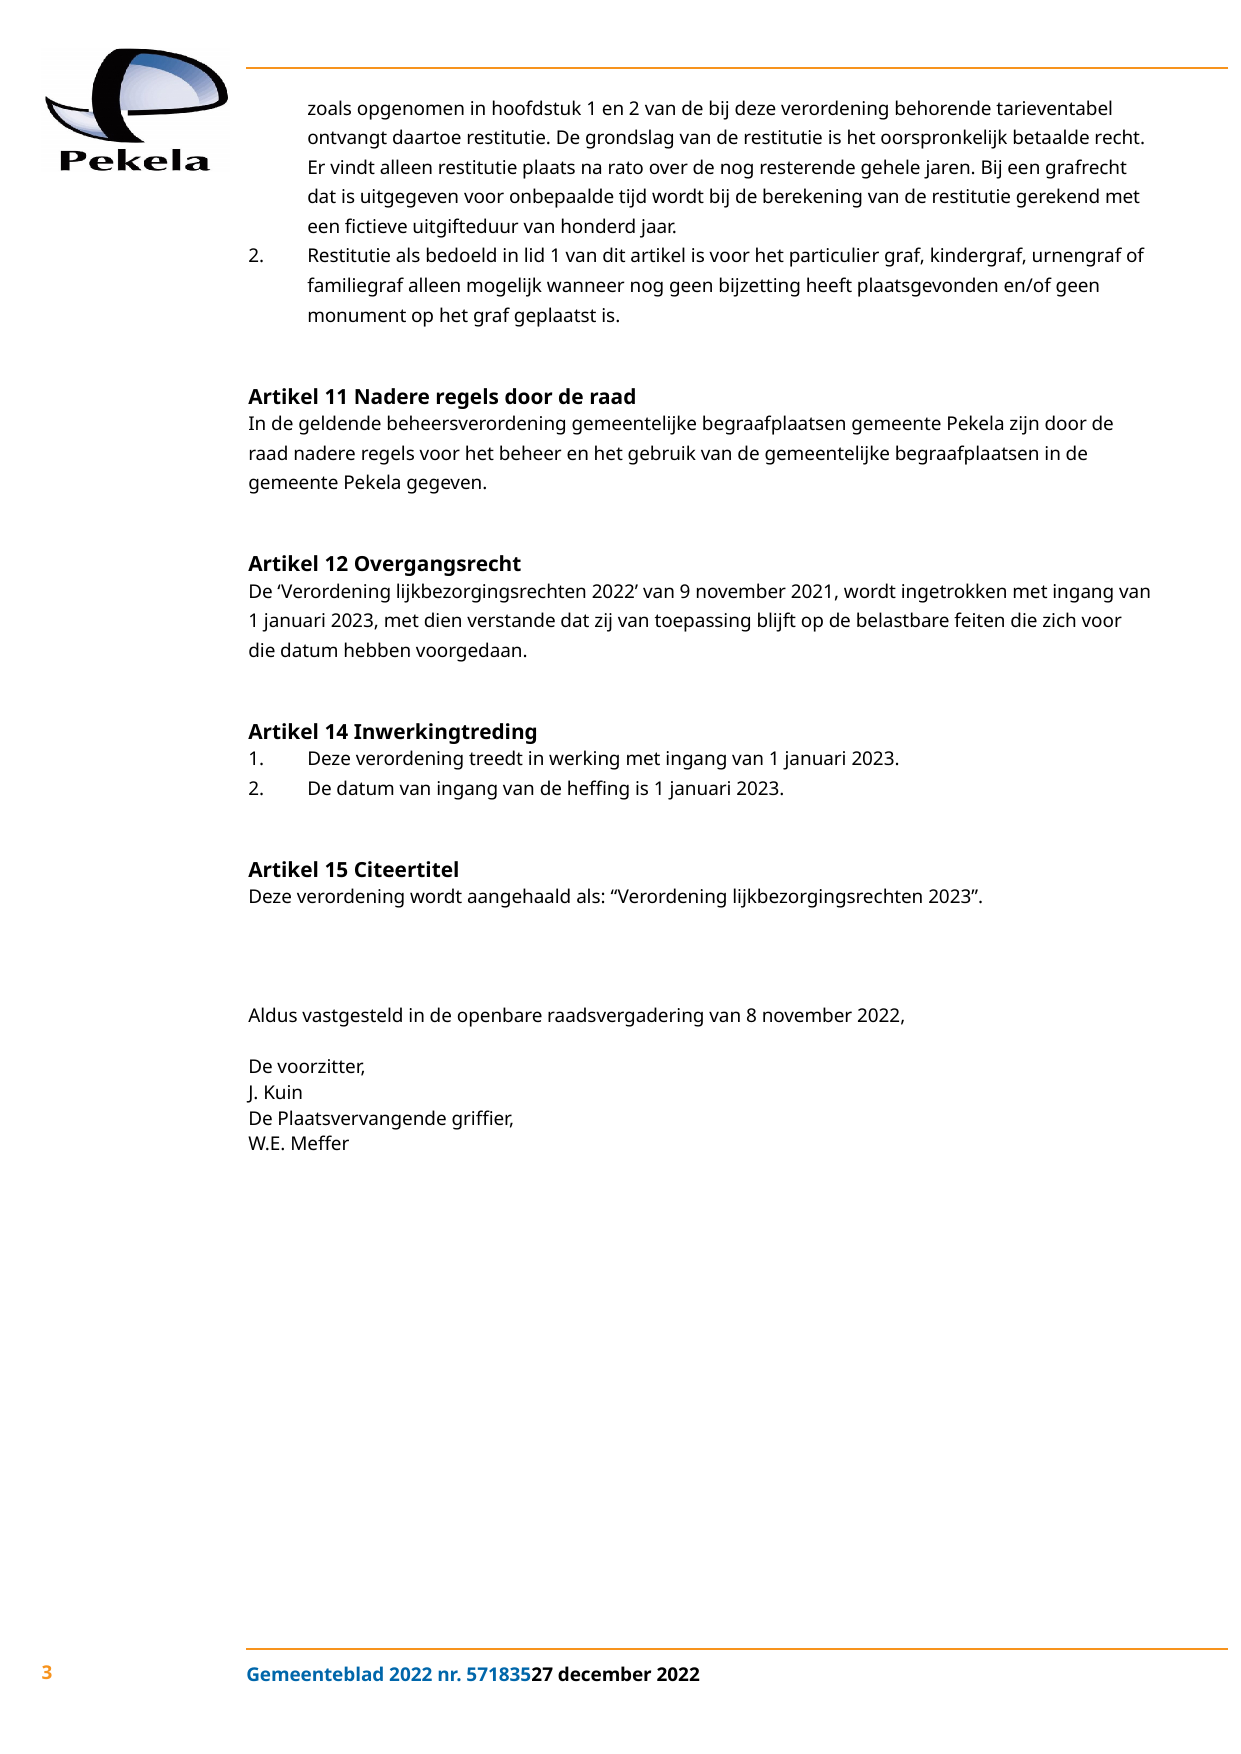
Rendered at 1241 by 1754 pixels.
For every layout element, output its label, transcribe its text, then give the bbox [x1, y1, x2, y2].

list Deze verordening treedt in werking met ingang van 1 januari 2023. [248, 746, 1152, 771]
text In de geldende beheersverordening gemeentelijke begraafplaatsen gemeente Pekela zijn door de raad nadere regels voor het beheer en het gebruik van de gemeentelijke begraafplaatsen in de gemeente Pekela gegeven. [248, 410, 1152, 495]
text Artikel 14 Inwerkingtreding [248, 717, 1152, 746]
text Artikel 15 Citeertitel [248, 855, 1152, 883]
list zoals opgenomen in hoofdstuk 1 en 2 van de bij deze verordening behorende tarieventabel ontvangt daartoe restitutie. De grondslag van de restitutie is het oorspronkelijk betaalde recht. Er vindt alleen restitutie plaats na rato over de nog resterende gehele jaren. Bij een grafrecht dat is uitgegeven voor onbepaalde tijd wordt bij de berekening van de restitutie gerekend met een fictieve uitgifteduur van honderd jaar. [248, 95, 1152, 239]
text J. Kuin [248, 1079, 1152, 1105]
list Restitutie als bedoeld in lid 1 van dit artikel is voor het particulier graf, kindergraf, urnengraf of familiegraf alleen mogelijk wanneer nog geen bijzetting heeft plaatsgevonden en/of geen monument op het graf geplaatst is. [248, 243, 1152, 328]
text Deze verordening wordt aangehaald als: “Verordening lijkbezorgingsrechten 2023”. [248, 883, 1152, 909]
text De ‘Verordening lijkbezorgingsrechten 2022’ van 9 november 2021, wordt ingetrokken met ingang van 1 januari 2023, met dien verstande dat zij van toepassing blijft op de belastbare feiten die zich voor die datum hebben voorgedaan. [248, 578, 1152, 663]
text De Plaatsvervangende griffier, [248, 1105, 1152, 1131]
list De datum van ingang van de heffing is 1 januari 2023. [248, 775, 1152, 801]
text W.E. Meffer [248, 1131, 1152, 1156]
text Aldus vastgesteld in de openbare raadsvergadering van 8 november 2022, [248, 1002, 1152, 1028]
text Artikel 11 Nadere regels door de raad [248, 382, 1152, 410]
text Artikel 12 Overgangsrecht [248, 549, 1152, 578]
picture [41, 47, 231, 172]
text De voorzitter, [248, 1053, 1152, 1079]
